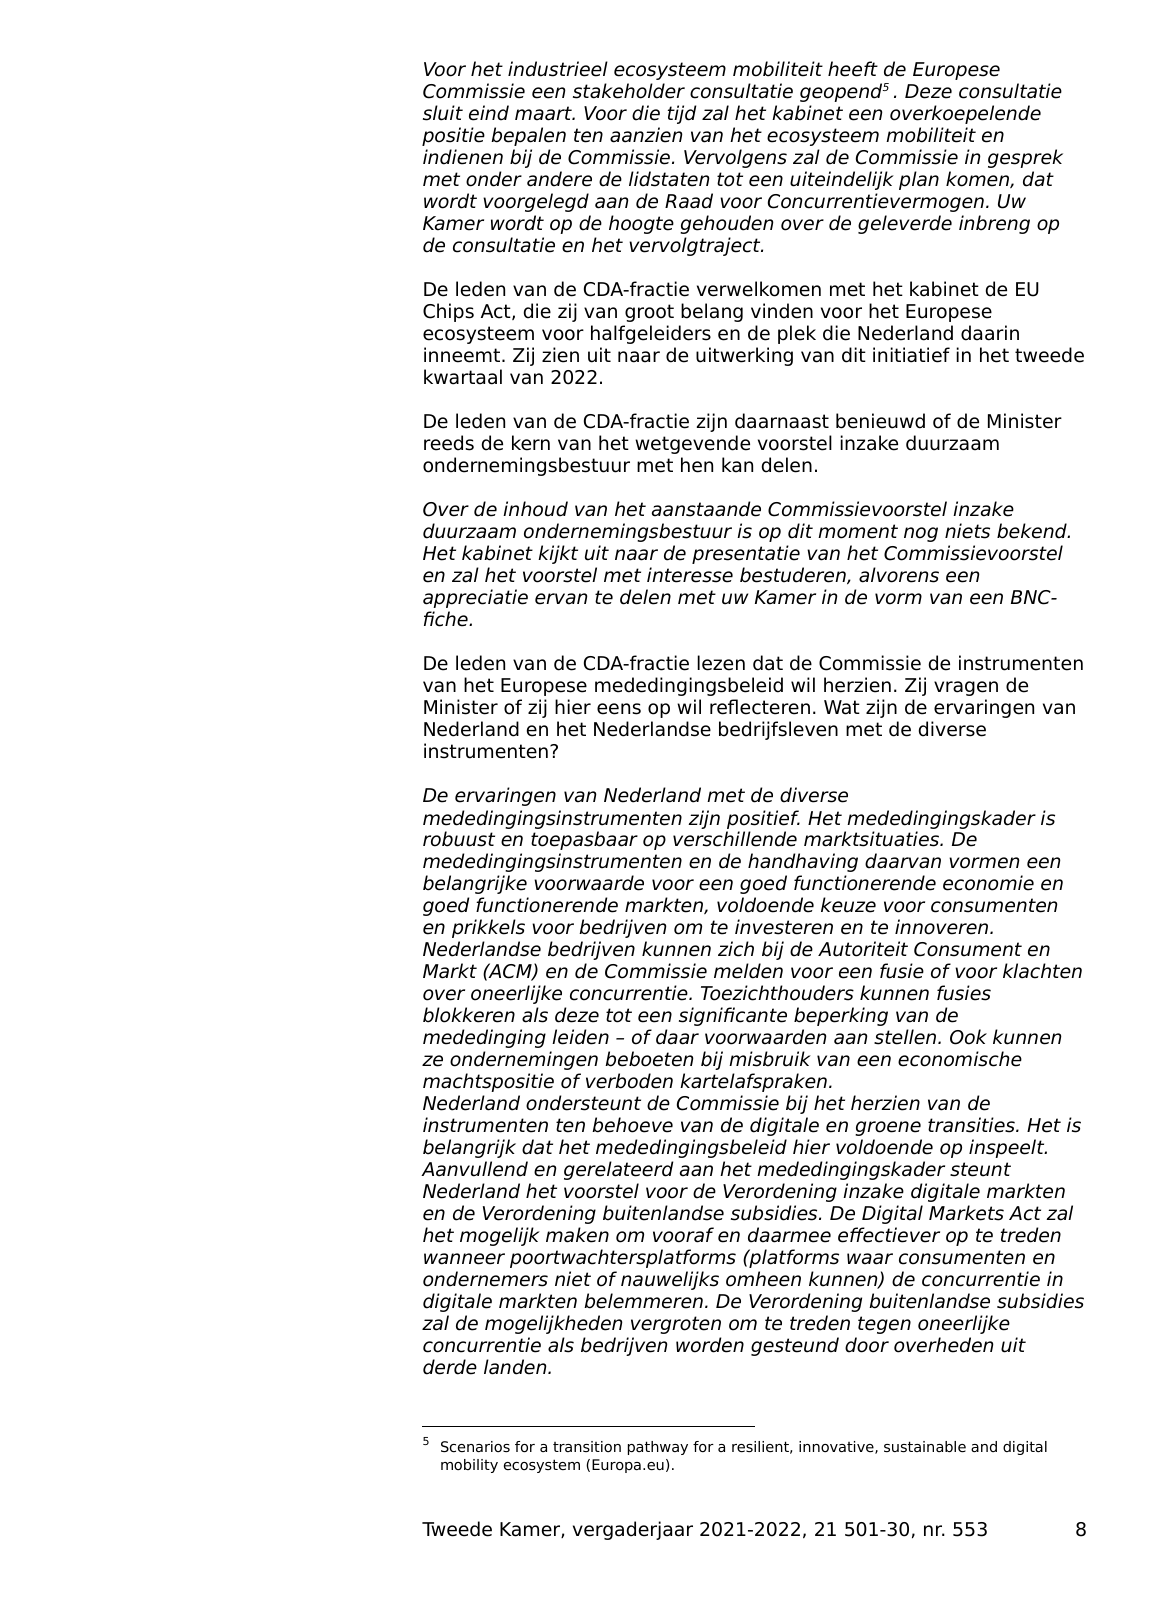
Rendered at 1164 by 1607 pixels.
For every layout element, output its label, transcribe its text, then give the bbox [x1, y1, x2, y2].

text Scenarios for a transition pathway for a resilient, innovative, sustainable and digital mobility ecosystem (Europa.eu). [422, 1435, 1087, 1474]
text De leden van de CDA-fractie lezen dat de Commissie de instrumenten van het Europese mededingingsbeleid wil herzien. Zij vragen de Minister of zij hier eens op wil reflecteren. Wat zijn de ervaringen van Nederland en het Nederlandse bedrijfsleven met de diverse instrumenten? [422, 653, 1087, 763]
text De ervaringen van Nederland met de diverse mededingingsinstrumenten zijn positief. Het mededingingskader is robuust en toepasbaar op verschillende marktsituaties. De mededingingsinstrumenten en de handhaving daarvan vormen een belangrijke voorwaarde voor een goed functionerende economie en goed functionerende markten, voldoende keuze voor consumenten en prikkels voor bedrijven om te investeren en te innoveren. Nederlandse bedrijven kunnen zich bij de Autoriteit Consument en Markt (ACM) en de Commissie melden voor een fusie of voor klachten over oneerlijke concurrentie. Toezichthouders kunnen fusies blokkeren als deze tot een significante beperking van de mededinging leiden – of daar voorwaarden aan stellen. Ook kunnen ze ondernemingen beboeten bij misbruik van een economische machtspositie of verboden kartelafspraken. [422, 785, 1087, 1093]
text Voor het industrieel ecosysteem mobiliteit heeft de Europese Commissie een stakeholder consultatie geopend. Deze consultatie sluit eind maart. Voor die tijd zal het kabinet een overkoepelende positie bepalen ten aanzien van het ecosysteem mobiliteit en indienen bij de Commissie. Vervolgens zal de Commissie in gesprek met onder andere de lidstaten tot een uiteindelijk plan komen, dat wordt voorgelegd aan de Raad voor Concurrentievermogen. Uw Kamer wordt op de hoogte gehouden over de geleverde inbreng op de consultatie en het vervolgtraject. [422, 59, 1087, 257]
text Over de inhoud van het aanstaande Commissievoorstel inzake duurzaam ondernemingsbestuur is op dit moment nog niets bekend. Het kabinet kijkt uit naar de presentatie van het Commissievoorstel en zal het voorstel met interesse bestuderen, alvorens een appreciatie ervan te delen met uw Kamer in de vorm van een BNC-fiche. [422, 499, 1087, 631]
text Nederland ondersteunt de Commissie bij het herzien van de instrumenten ten behoeve van de digitale en groene transities. Het is belangrijk dat het mededingingsbeleid hier voldoende op inspeelt. Aanvullend en gerelateerd aan het mededingingskader steunt Nederland het voorstel voor de Verordening inzake digitale markten en de Verordening buitenlandse subsidies. De Digital Markets Act zal het mogelijk maken om vooraf en daarmee effectiever op te treden wanneer poortwachtersplatforms (platforms waar consumenten en ondernemers niet of nauwelijks omheen kunnen) de concurrentie in digitale markten belemmeren. De Verordening buitenlandse subsidies zal de mogelijkheden vergroten om te treden tegen oneerlijke concurrentie als bedrijven worden gesteund door overheden uit derde landen. [422, 1093, 1087, 1379]
text De leden van de CDA-fractie verwelkomen met het kabinet de EU Chips Act, die zij van groot belang vinden voor het Europese ecosysteem voor halfgeleiders en de plek die Nederland daarin inneemt. Zij zien uit naar de uitwerking van dit initiatief in het tweede kwartaal van 2022. [422, 279, 1087, 389]
text De leden van de CDA-fractie zijn daarnaast benieuwd of de Minister reeds de kern van het wetgevende voorstel inzake duurzaam ondernemingsbestuur met hen kan delen. [422, 411, 1087, 477]
